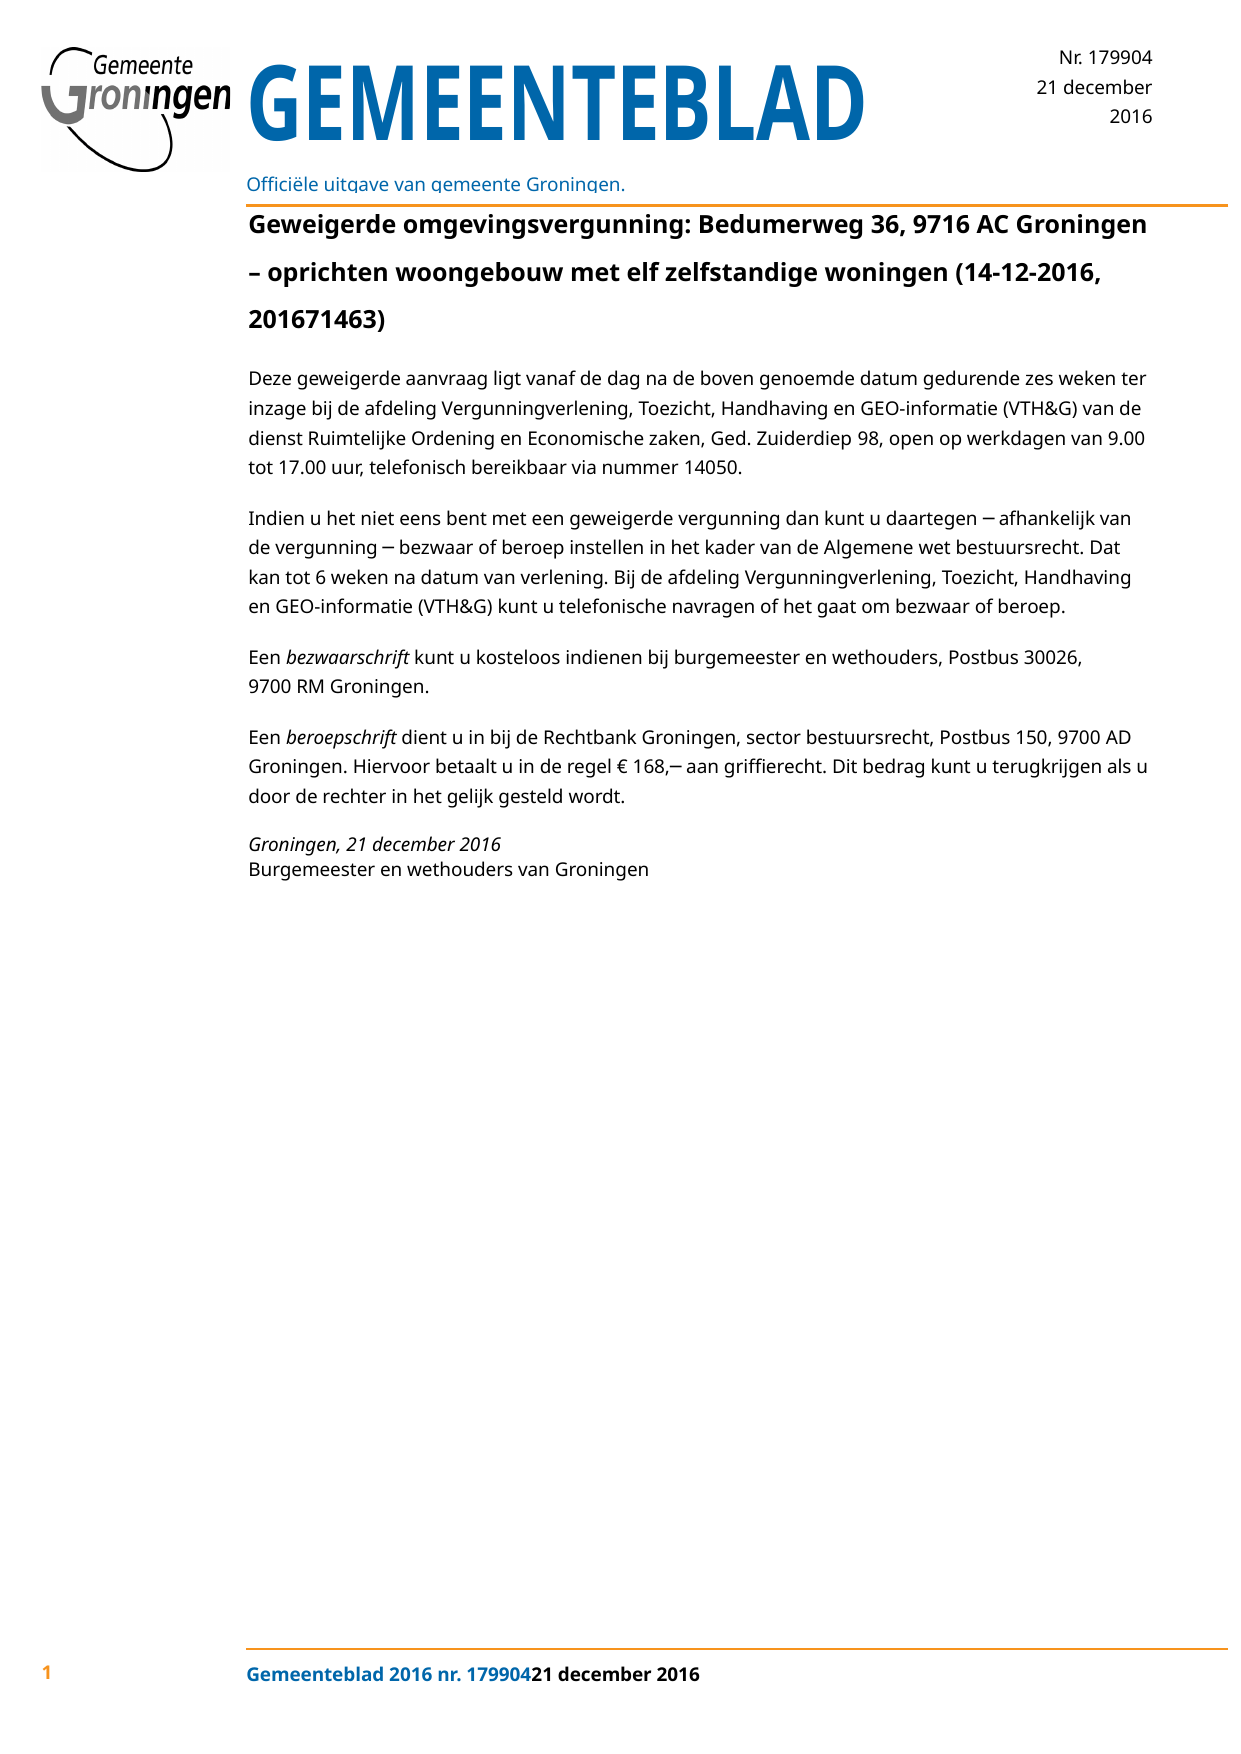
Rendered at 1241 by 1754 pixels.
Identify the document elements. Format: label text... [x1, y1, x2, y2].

text Deze geweigerde aanvraag ligt vanaf de dag na de boven genoemde datum gedurende zes weken ter inzage bij de afdeling Vergunningverlening, Toezicht, Handhaving en GEO-informatie (VTH&G) van de dienst Ruimtelijke Ordening en Economische zaken, Ged. Zuiderdiep 98, open op werkdagen van 9.00 tot 17.00 uur, telefonisch bereikbaar via nummer 14050. [248, 366, 1152, 480]
text Groningen, 21 december 2016 [248, 831, 1152, 857]
text Burgemeester en wethouders van Groningen [248, 857, 1152, 882]
picture [41, 47, 231, 172]
text Een bezwaarschrift kunt u kosteloos indienen bij burgemeester en wethouders, Postbus 30026, 9700 RM Groningen. [248, 644, 1152, 699]
text Een beroepschrift dient u in bij de Rechtbank Groningen, sector bestuursrecht, Postbus 150, 9700 AD Groningen. Hiervoor betaalt u in de regel € 168,─ aan griffierecht. Dit bedrag kunt u terugkrijgen als u door de rechter in het gelijk gesteld wordt. [248, 724, 1152, 809]
text Indien u het niet eens bent met een geweigerde vergunning dan kunt u daartegen ─ afhankelijk van de vergunning ─ bezwaar of beroep instellen in het kader van de Algemene wet bestuursrecht. Dat kan tot 6 weken na datum van verlening. Bij de afdeling Vergunningverlening, Toezicht, Handhaving en GEO-informatie (VTH&G) kunt u telefonische navragen of het gaat om bezwaar of beroep. [248, 505, 1152, 619]
text Geweigerde omgevingsvergunning: Bedumerweg 36, 9716 AC Groningen – oprichten woongebouw met elf zelfstandige woningen (14-12-2016, 201671463) [248, 207, 1152, 336]
